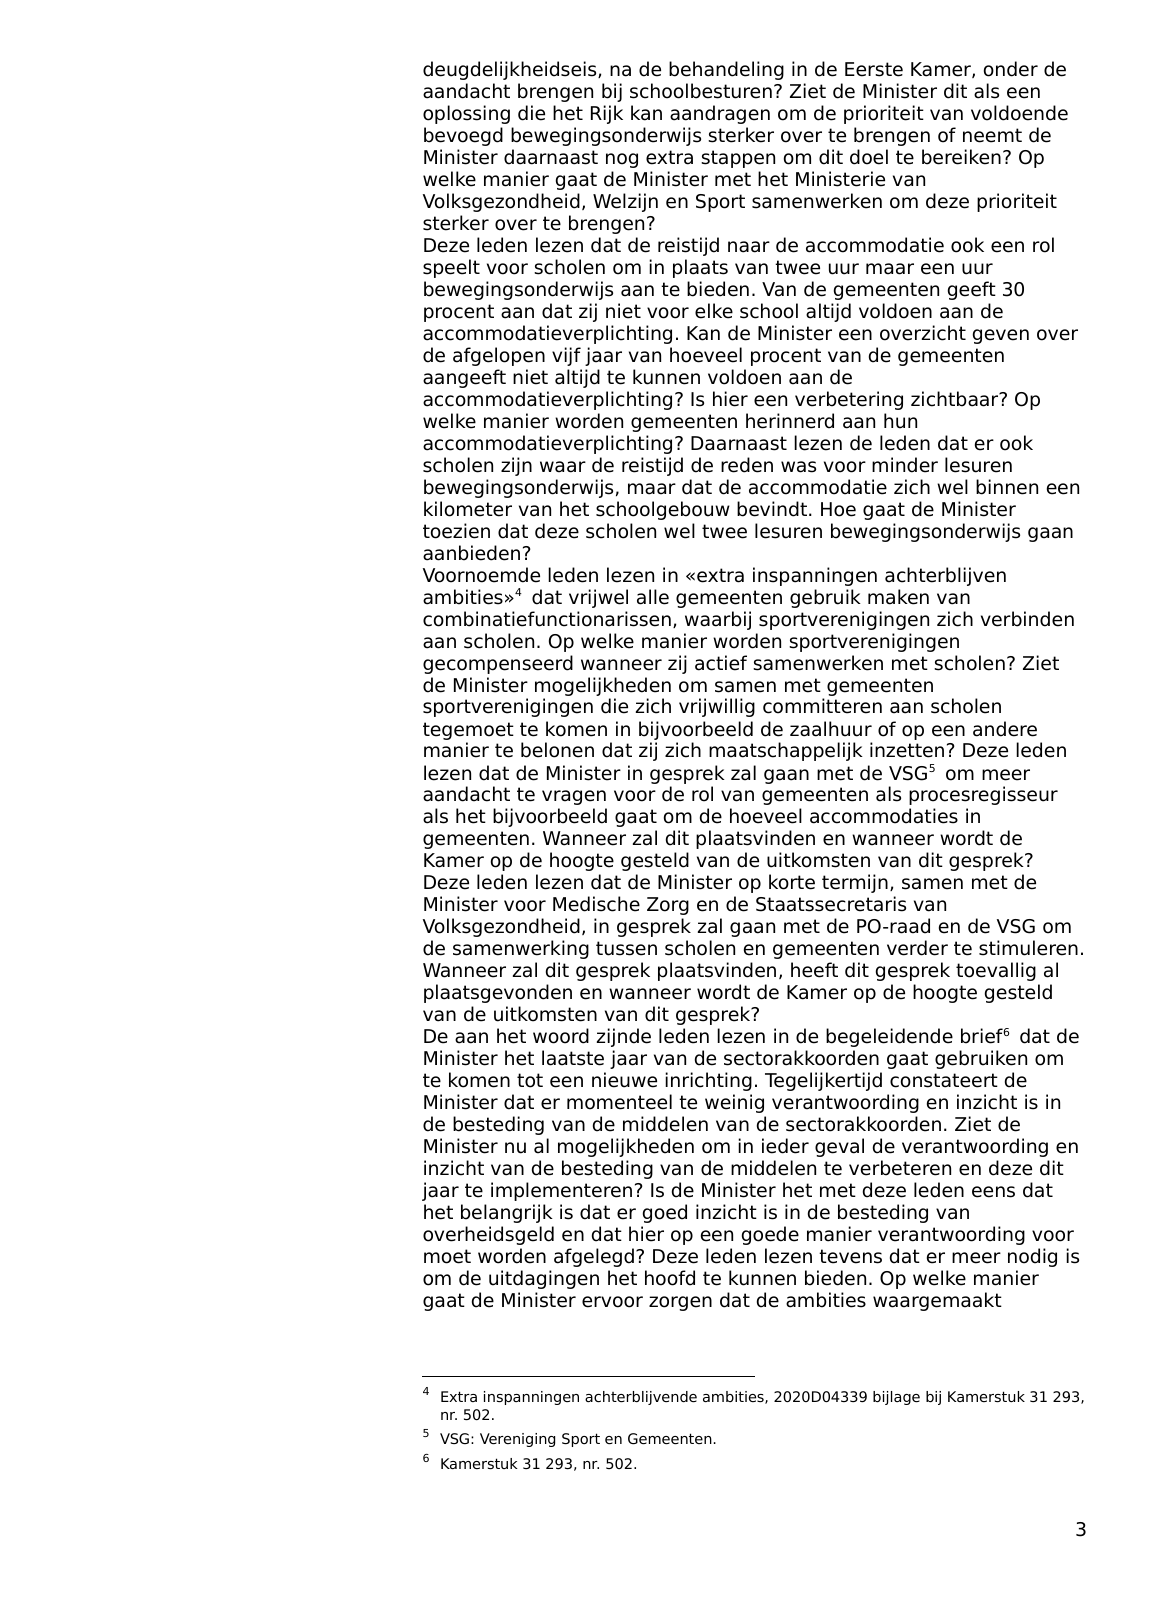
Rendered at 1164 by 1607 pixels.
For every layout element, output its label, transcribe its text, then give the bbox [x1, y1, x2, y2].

text Extra inspanningen achterblijvende ambities, 2020D04339 bijlage bij Kamerstuk 31 293, nr. 502. [422, 1385, 1087, 1424]
text deugdelijkheidseis, na de behandeling in de Eerste Kamer, onder de aandacht brengen bij schoolbesturen? Ziet de Minister dit als een oplossing die het Rijk kan aandragen om de prioriteit van voldoende bevoegd bewegingsonderwijs sterker over te brengen of neemt de Minister daarnaast nog extra stappen om dit doel te bereiken? Op welke manier gaat de Minister met het Ministerie van Volksgezondheid, Welzijn en Sport samenwerken om deze prioriteit sterker over te brengen? [422, 59, 1087, 235]
text De aan het woord zijnde leden lezen in de begeleidende brief dat de Minister het laatste jaar van de sectorakkoorden gaat gebruiken om te komen tot een nieuwe inrichting. Tegelijkertijd constateert de Minister dat er momenteel te weinig verantwoording en inzicht is in de besteding van de middelen van de sectorakkoorden. Ziet de Minister nu al mogelijkheden om in ieder geval de verantwoording en inzicht van de besteding van de middelen te verbeteren en deze dit jaar te implementeren? Is de Minister het met deze leden eens dat het belangrijk is dat er goed inzicht is in de besteding van overheidsgeld en dat hier op een goede manier verantwoording voor moet worden afgelegd? Deze leden lezen tevens dat er meer nodig is om de uitdagingen het hoofd te kunnen bieden. Op welke manier gaat de Minister ervoor zorgen dat de ambities waargemaakt [422, 1026, 1087, 1312]
text Deze leden lezen dat de Minister op korte termijn, samen met de Minister voor Medische Zorg en de Staatssecretaris van Volksgezondheid, in gesprek zal gaan met de PO-raad en de VSG om de samenwerking tussen scholen en gemeenten verder te stimuleren. Wanneer zal dit gesprek plaatsvinden, heeft dit gesprek toevallig al plaatsgevonden en wanneer wordt de Kamer op de hoogte gesteld van de uitkomsten van dit gesprek? [422, 872, 1087, 1026]
text Kamerstuk 31 293, nr. 502. [422, 1452, 1087, 1474]
text VSG: Vereniging Sport en Gemeenten. [422, 1427, 1087, 1449]
text Voornoemde leden lezen in «extra inspanningen achterblijven ambities» dat vrijwel alle gemeenten gebruik maken van combinatiefunctionarissen, waarbij sportverenigingen zich verbinden aan scholen. Op welke manier worden sportverenigingen gecompenseerd wanneer zij actief samenwerken met scholen? Ziet de Minister mogelijkheden om samen met gemeenten sportverenigingen die zich vrijwillig committeren aan scholen tegemoet te komen in bijvoorbeeld de zaalhuur of op een andere manier te belonen dat zij zich maatschappelijk inzetten? Deze leden lezen dat de Minister in gesprek zal gaan met de VSG om meer aandacht te vragen voor de rol van gemeenten als procesregisseur als het bijvoorbeeld gaat om de hoeveel accommodaties in gemeenten. Wanneer zal dit plaatsvinden en wanneer wordt de Kamer op de hoogte gesteld van de uitkomsten van dit gesprek? [422, 564, 1087, 872]
text Deze leden lezen dat de reistijd naar de accommodatie ook een rol speelt voor scholen om in plaats van twee uur maar een uur bewegingsonderwijs aan te bieden. Van de gemeenten geeft 30 procent aan dat zij niet voor elke school altijd voldoen aan de accommodatieverplichting. Kan de Minister een overzicht geven over de afgelopen vijf jaar van hoeveel procent van de gemeenten aangeeft niet altijd te kunnen voldoen aan de accommodatieverplichting? Is hier een verbetering zichtbaar? Op welke manier worden gemeenten herinnerd aan hun accommodatieverplichting? Daarnaast lezen de leden dat er ook scholen zijn waar de reistijd de reden was voor minder lesuren bewegingsonderwijs, maar dat de accommodatie zich wel binnen een kilometer van het schoolgebouw bevindt. Hoe gaat de Minister toezien dat deze scholen wel twee lesuren bewegingsonderwijs gaan aanbieden? [422, 235, 1087, 564]
